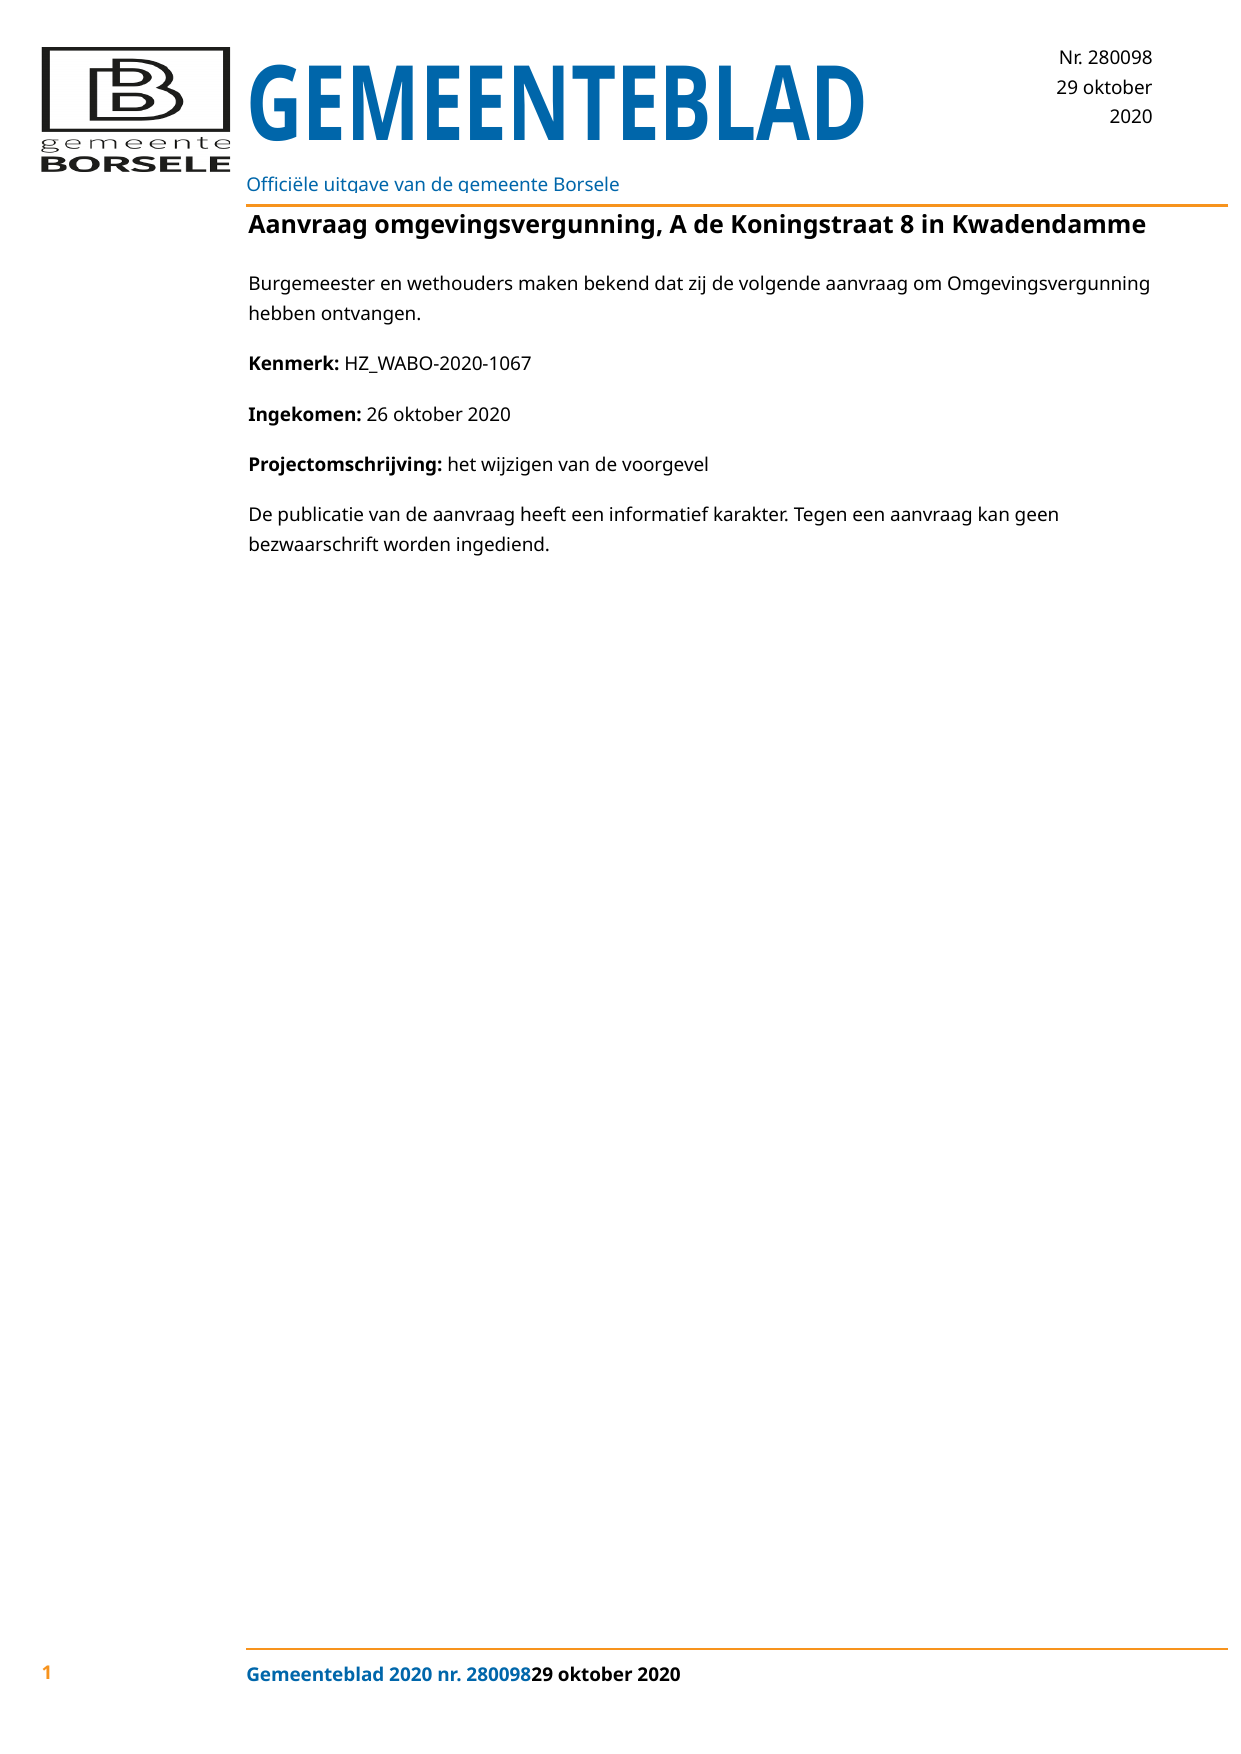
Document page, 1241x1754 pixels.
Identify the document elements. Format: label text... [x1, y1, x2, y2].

text Ingekomen: 26 oktober 2020 [248, 401, 1152, 426]
text Kenmerk: HZ_WABO-2020-1067 [248, 350, 1152, 376]
text Aanvraag omgevingsvergunning, A de Koningstraat 8 in Kwadendamme [248, 207, 1152, 241]
text Burgemeester en wethouders maken bekend dat zij de volgende aanvraag om Omgevingsvergunning hebben ontvangen. [248, 270, 1152, 326]
text De publicatie van de aanvraag heeft een informatief karakter. Tegen een aanvraag kan geen bezwaarschrift worden ingediend. [248, 502, 1152, 557]
picture [41, 47, 231, 172]
text Projectomschrijving: het wijzigen van de voorgevel [248, 451, 1152, 477]
